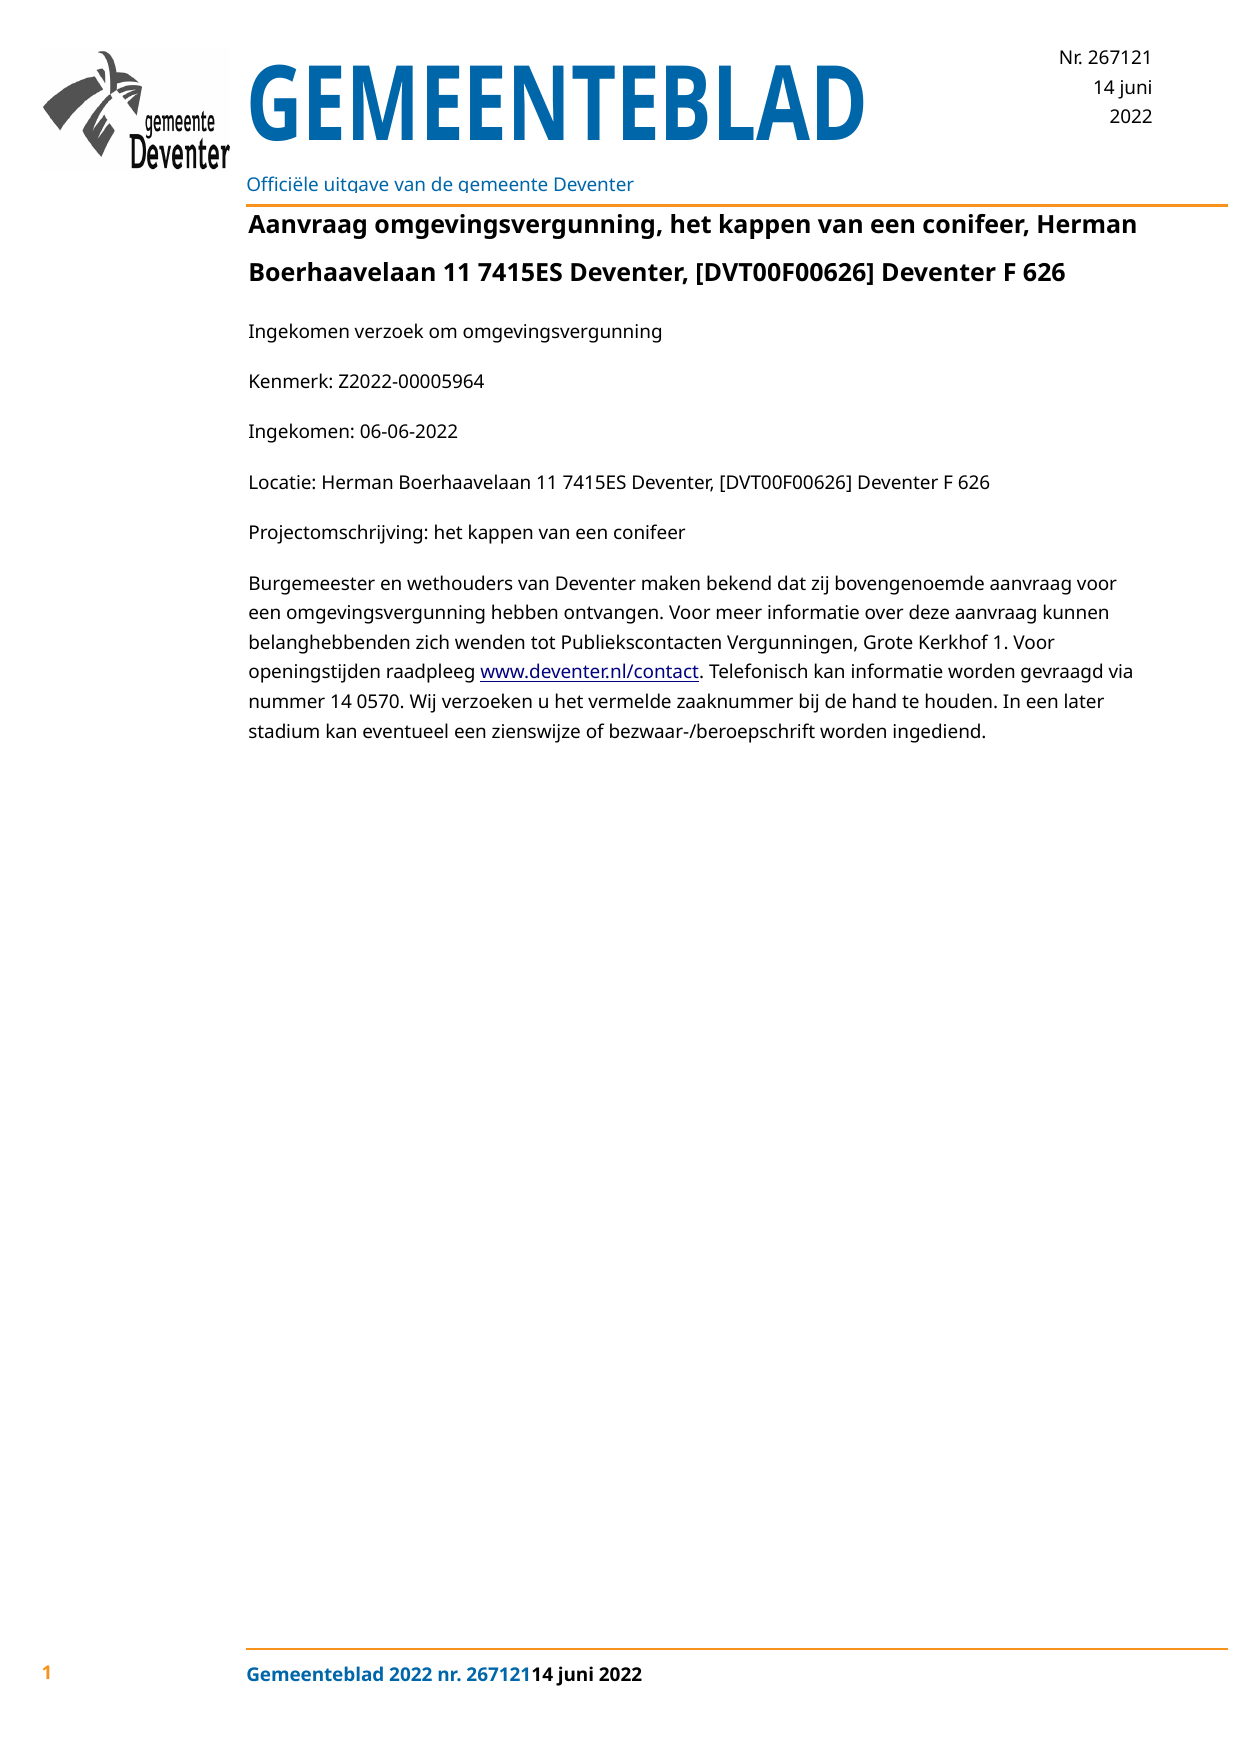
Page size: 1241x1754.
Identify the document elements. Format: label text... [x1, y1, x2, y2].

text Ingekomen: 06-06-2022 [248, 419, 1152, 444]
text Locatie: Herman Boerhaavelaan 11 7415ES Deventer, [DVT00F00626] Deventer F 626 [248, 469, 1152, 495]
text Ingekomen verzoek om omgevingsvergunning [248, 318, 1152, 344]
text Kenmerk: Z2022-00005964 [248, 368, 1152, 394]
picture [41, 47, 231, 172]
text Burgemeester en wethouders van Deventer maken bekend dat zij bovengenoemde aanvraag voor een omgevingsvergunning hebben ontvangen. Voor meer informatie over deze aanvraag kunnen belanghebbenden zich wenden tot Publiekscontacten Vergunningen, Grote Kerkhof 1. Voor openingstijden raadpleeg www.deventer.nl/contact. Telefonisch kan informatie worden gevraagd via nummer 14 0570. Wij verzoeken u het vermelde zaaknummer bij de hand te houden. In een later stadium kan eventueel een zienswijze of bezwaar-/beroepschrift worden ingediend. [248, 570, 1152, 744]
text Projectomschrijving: het kappen van een conifeer [248, 519, 1152, 545]
text Aanvraag omgevingsvergunning, het kappen van een conifeer, Herman Boerhaavelaan 11 7415ES Deventer, [DVT00F00626] Deventer F 626 [248, 207, 1152, 288]
